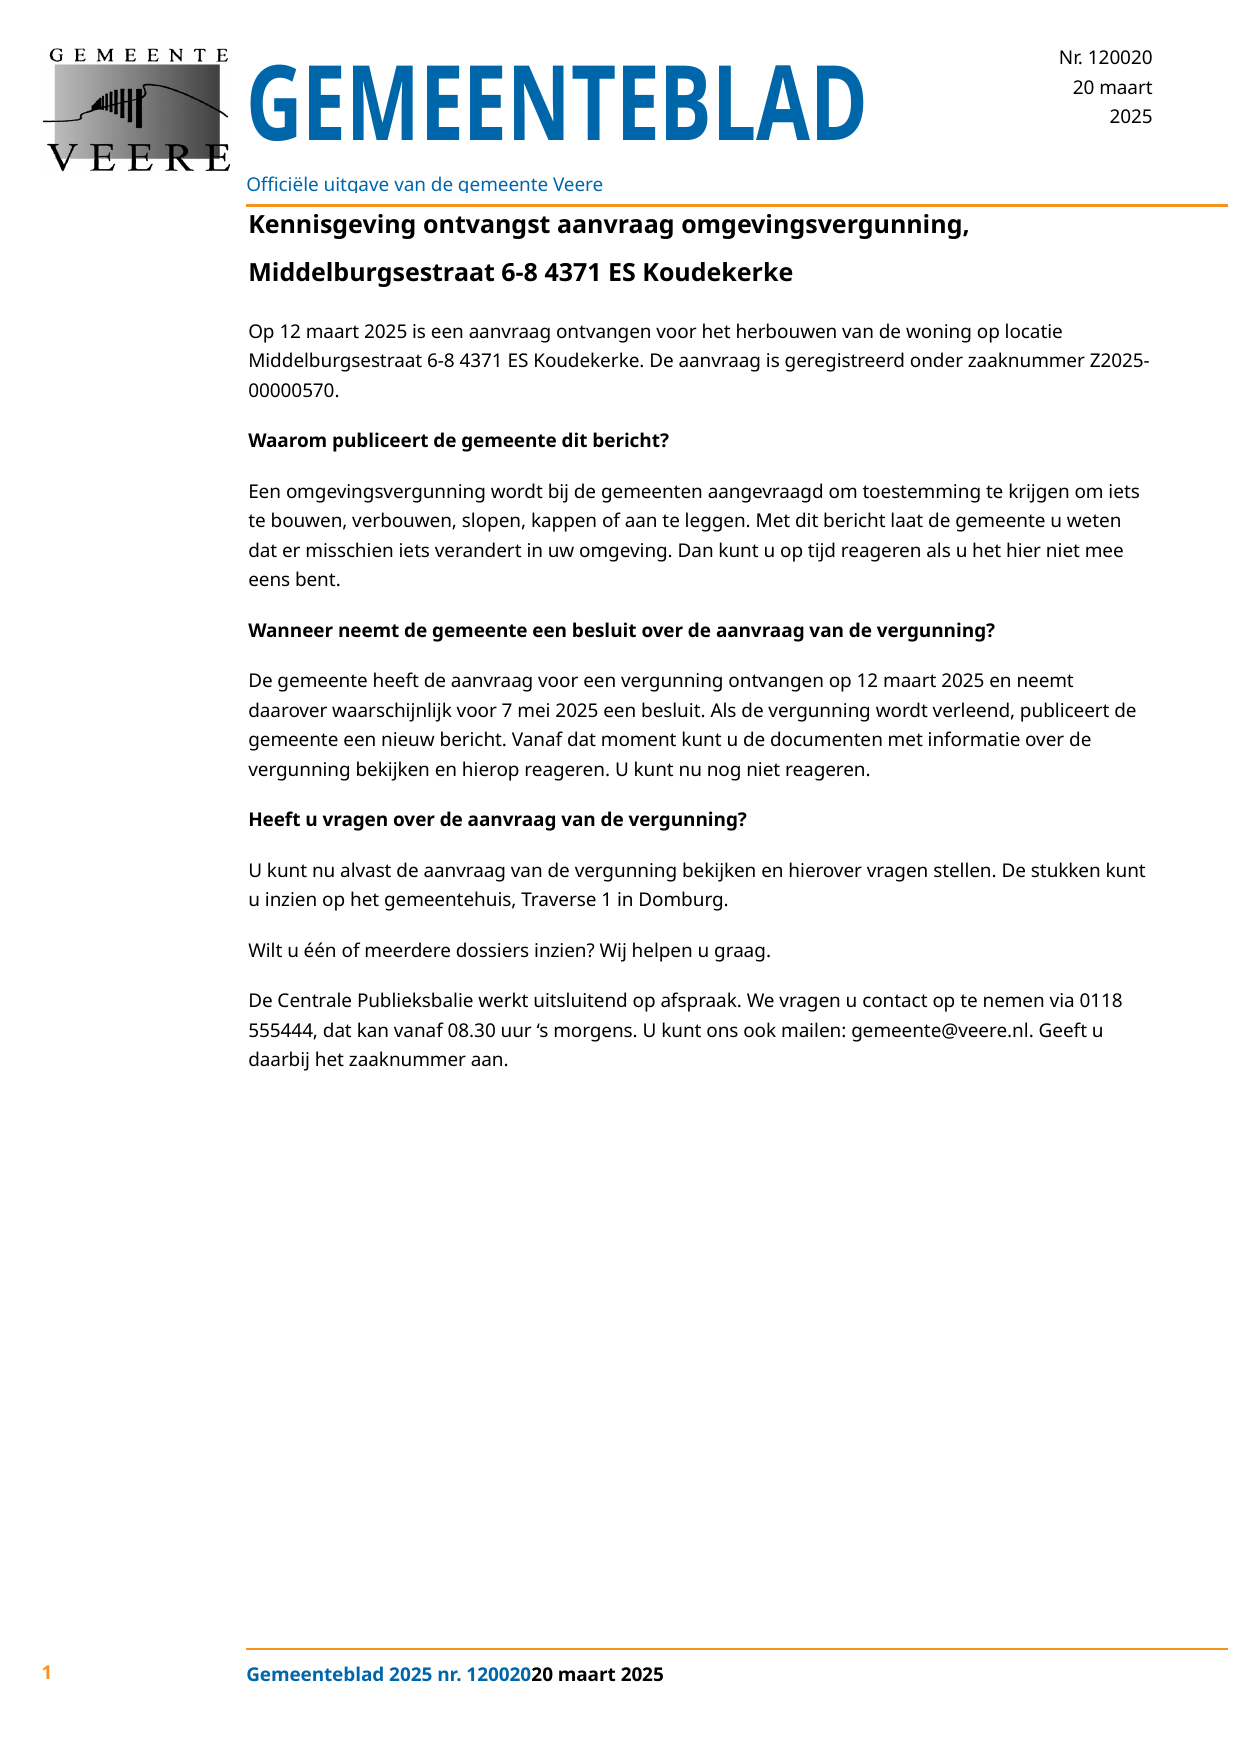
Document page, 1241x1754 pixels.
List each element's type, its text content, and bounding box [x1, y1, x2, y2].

text De Centrale Publieksbalie werkt uitsluitend op afspraak. We vragen u contact op te nemen via 0118 555444, dat kan vanaf 08.30 uur ‘s morgens. U kunt ons ook mailen: gemeente@veere.nl. Geeft u daarbij het zaaknummer aan. [248, 987, 1152, 1072]
text Waarom publiceert de gemeente dit bericht? [248, 427, 1152, 453]
text Kennisgeving ontvangst aanvraag omgevingsvergunning, Middelburgsestraat 6-8 4371 ES Koudekerke [248, 207, 1152, 288]
text Op 12 maart 2025 is een aanvraag ontvangen voor het herbouwen van de woning op locatie Middelburgsestraat 6-8 4371 ES Koudekerke. De aanvraag is geregistreerd onder zaaknummer Z2025-00000570. [248, 318, 1152, 403]
text U kunt nu alvast de aanvraag van de vergunning bekijken en hierover vragen stellen. De stukken kunt u inzien op het gemeentehuis, Traverse 1 in Domburg. [248, 857, 1152, 912]
text Een omgevingsvergunning wordt bij de gemeenten aangevraagd om toestemming te krijgen om iets te bouwen, verbouwen, slopen, kappen of aan te leggen. Met dit bericht laat de gemeente u weten dat er misschien iets verandert in uw omgeving. Dan kunt u op tijd reageren als u het hier niet mee eens bent. [248, 478, 1152, 592]
text Wanneer neemt de gemeente een besluit over de aanvraag van de vergunning? [248, 617, 1152, 643]
text Wilt u één of meerdere dossiers inzien? Wij helpen u graag. [248, 937, 1152, 963]
text Heeft u vragen over de aanvraag van de vergunning? [248, 807, 1152, 832]
text De gemeente heeft de aanvraag voor een vergunning ontvangen op 12 maart 2025 en neemt daarover waarschijnlijk voor 7 mei 2025 een besluit. Als de vergunning wordt verleend, publiceert de gemeente een nieuw bericht. Vanaf dat moment kunt u de documenten met informatie over de vergunning bekijken en hierop reageren. U kunt nu nog niet reageren. [248, 667, 1152, 782]
picture [41, 47, 231, 172]
